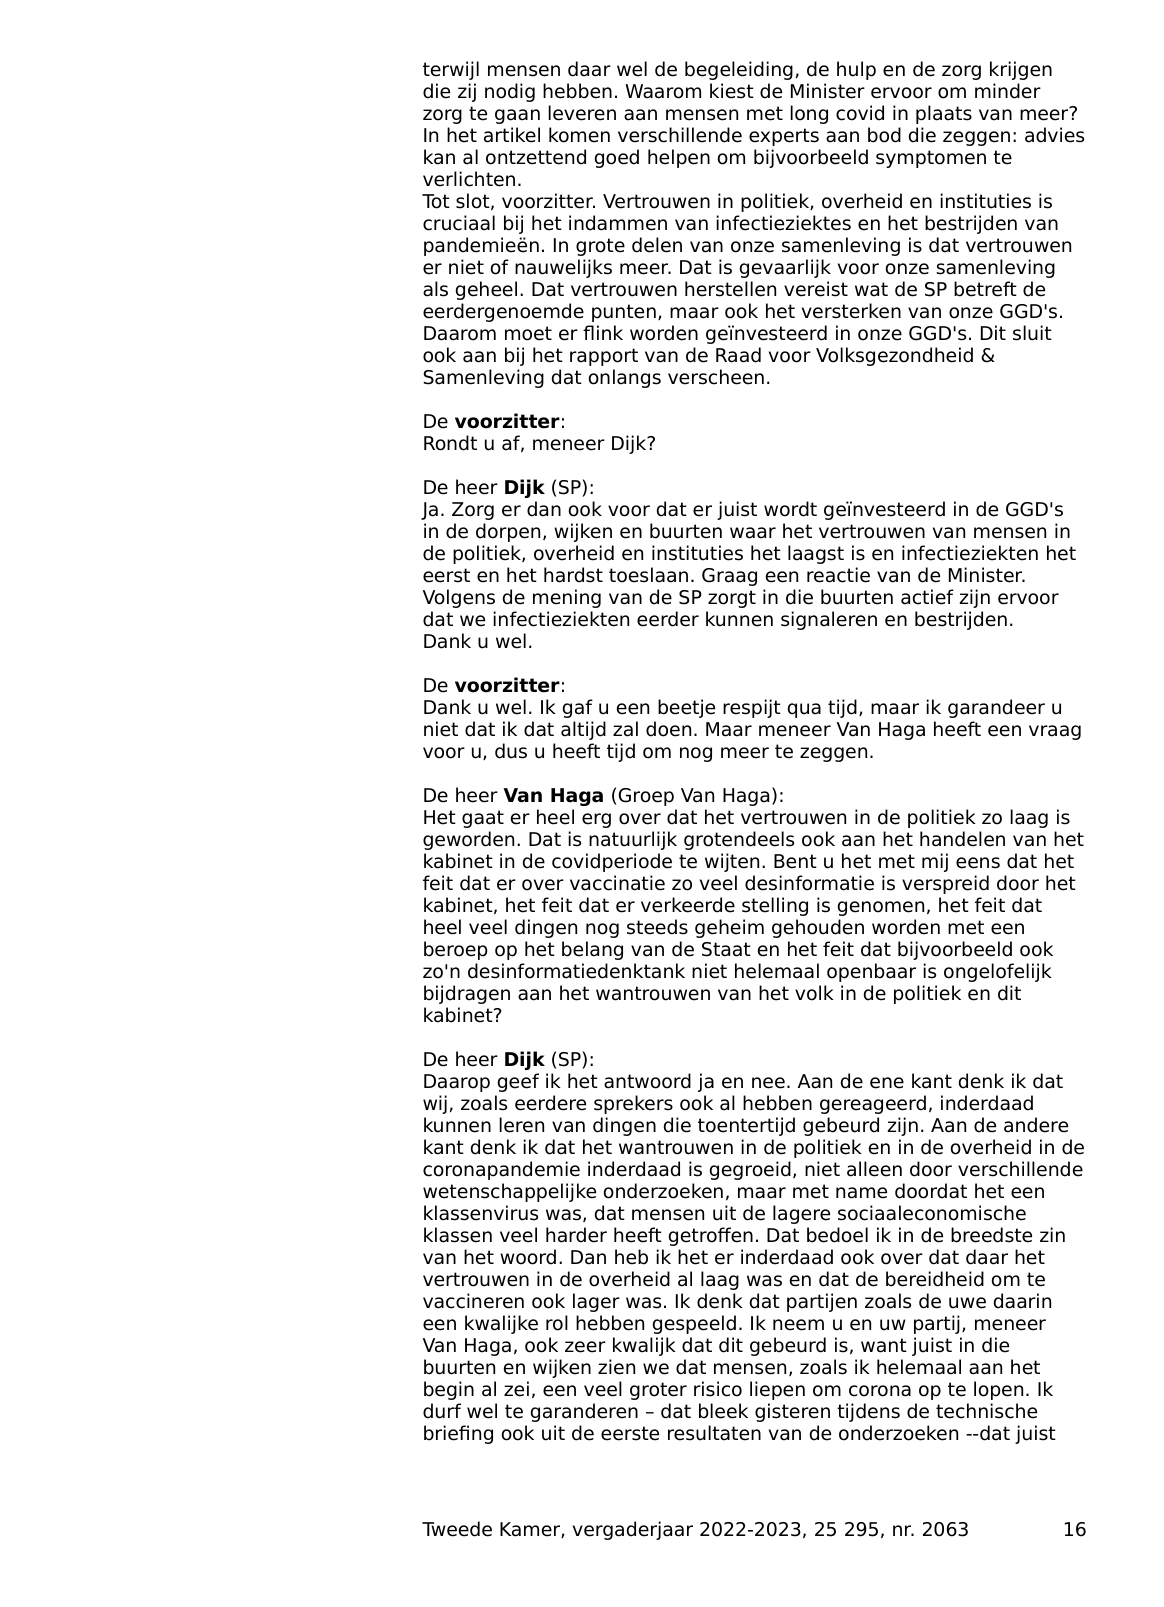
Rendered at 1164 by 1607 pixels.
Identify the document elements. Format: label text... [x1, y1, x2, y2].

text De heer Van Haga (Groep Van Haga): [422, 785, 1087, 807]
text Ja. Zorg er dan ook voor dat er juist wordt geïnvesteerd in de GGD's in de dorpen, wijken en buurten waar het vertrouwen van mensen in de politiek, overheid en instituties het laagst is en infectieziekten het eerst en het hardst toeslaan. Graag een reactie van de Minister. Volgens de mening van de SP zorgt in die buurten actief zijn ervoor dat we infectieziekten eerder kunnen signaleren en bestrijden. [422, 499, 1087, 631]
text Dank u wel. [422, 631, 1087, 653]
text De voorzitter: [422, 411, 1087, 433]
text terwijl mensen daar wel de begeleiding, de hulp en de zorg krijgen die zij nodig hebben. Waarom kiest de Minister ervoor om minder zorg te gaan leveren aan mensen met long covid in plaats van meer? In het artikel komen verschillende experts aan bod die zeggen: advies kan al ontzettend goed helpen om bijvoorbeeld symptomen te verlichten. [422, 59, 1087, 191]
text De voorzitter: [422, 675, 1087, 697]
text Het gaat er heel erg over dat het vertrouwen in de politiek zo laag is geworden. Dat is natuurlijk grotendeels ook aan het handelen van het kabinet in de covidperiode te wijten. Bent u het met mij eens dat het feit dat er over vaccinatie zo veel desinformatie is verspreid door het kabinet, het feit dat er verkeerde stelling is genomen, het feit dat heel veel dingen nog steeds geheim gehouden worden met een beroep op het belang van de Staat en het feit dat bijvoorbeeld ook zo'n desinformatiedenktank niet helemaal openbaar is ongelofelijk bijdragen aan het wantrouwen van het volk in de politiek en dit kabinet? [422, 807, 1087, 1027]
text De heer Dijk (SP): [422, 1049, 1087, 1071]
text Tot slot, voorzitter. Vertrouwen in politiek, overheid en instituties is cruciaal bij het indammen van infectieziektes en het bestrijden van pandemieën. In grote delen van onze samenleving is dat vertrouwen er niet of nauwelijks meer. Dat is gevaarlijk voor onze samenleving als geheel. Dat vertrouwen herstellen vereist wat de SP betreft de eerdergenoemde punten, maar ook het versterken van onze GGD's. Daarom moet er flink worden geïnvesteerd in onze GGD's. Dit sluit ook aan bij het rapport van de Raad voor Volksgezondheid & Samenleving dat onlangs verscheen. [422, 191, 1087, 389]
text Dank u wel. Ik gaf u een beetje respijt qua tijd, maar ik garandeer u niet dat ik dat altijd zal doen. Maar meneer Van Haga heeft een vraag voor u, dus u heeft tijd om nog meer te zeggen. [422, 697, 1087, 763]
text De heer Dijk (SP): [422, 477, 1087, 499]
text Rondt u af, meneer Dijk? [422, 433, 1087, 455]
text Daarop geef ik het antwoord ja en nee. Aan de ene kant denk ik dat wij, zoals eerdere sprekers ook al hebben gereageerd, inderdaad kunnen leren van dingen die toentertijd gebeurd zijn. Aan de andere kant denk ik dat het wantrouwen in de politiek en in de overheid in de coronapandemie inderdaad is gegroeid, niet alleen door verschillende wetenschappelijke onderzoeken, maar met name doordat het een klassenvirus was, dat mensen uit de lagere sociaaleconomische klassen veel harder heeft getroffen. Dat bedoel ik in de breedste zin van het woord. Dan heb ik het er inderdaad ook over dat daar het vertrouwen in de overheid al laag was en dat de bereidheid om te vaccineren ook lager was. Ik denk dat partijen zoals de uwe daarin een kwalijke rol hebben gespeeld. Ik neem u en uw partij, meneer Van Haga, ook zeer kwalijk dat dit gebeurd is, want juist in die buurten en wijken zien we dat mensen, zoals ik helemaal aan het begin al zei, een veel groter risico liepen om corona op te lopen. Ik durf wel te garanderen – dat bleek gisteren tijdens de technische briefing ook uit de eerste resultaten van de onderzoeken --dat juist [422, 1071, 1087, 1445]
